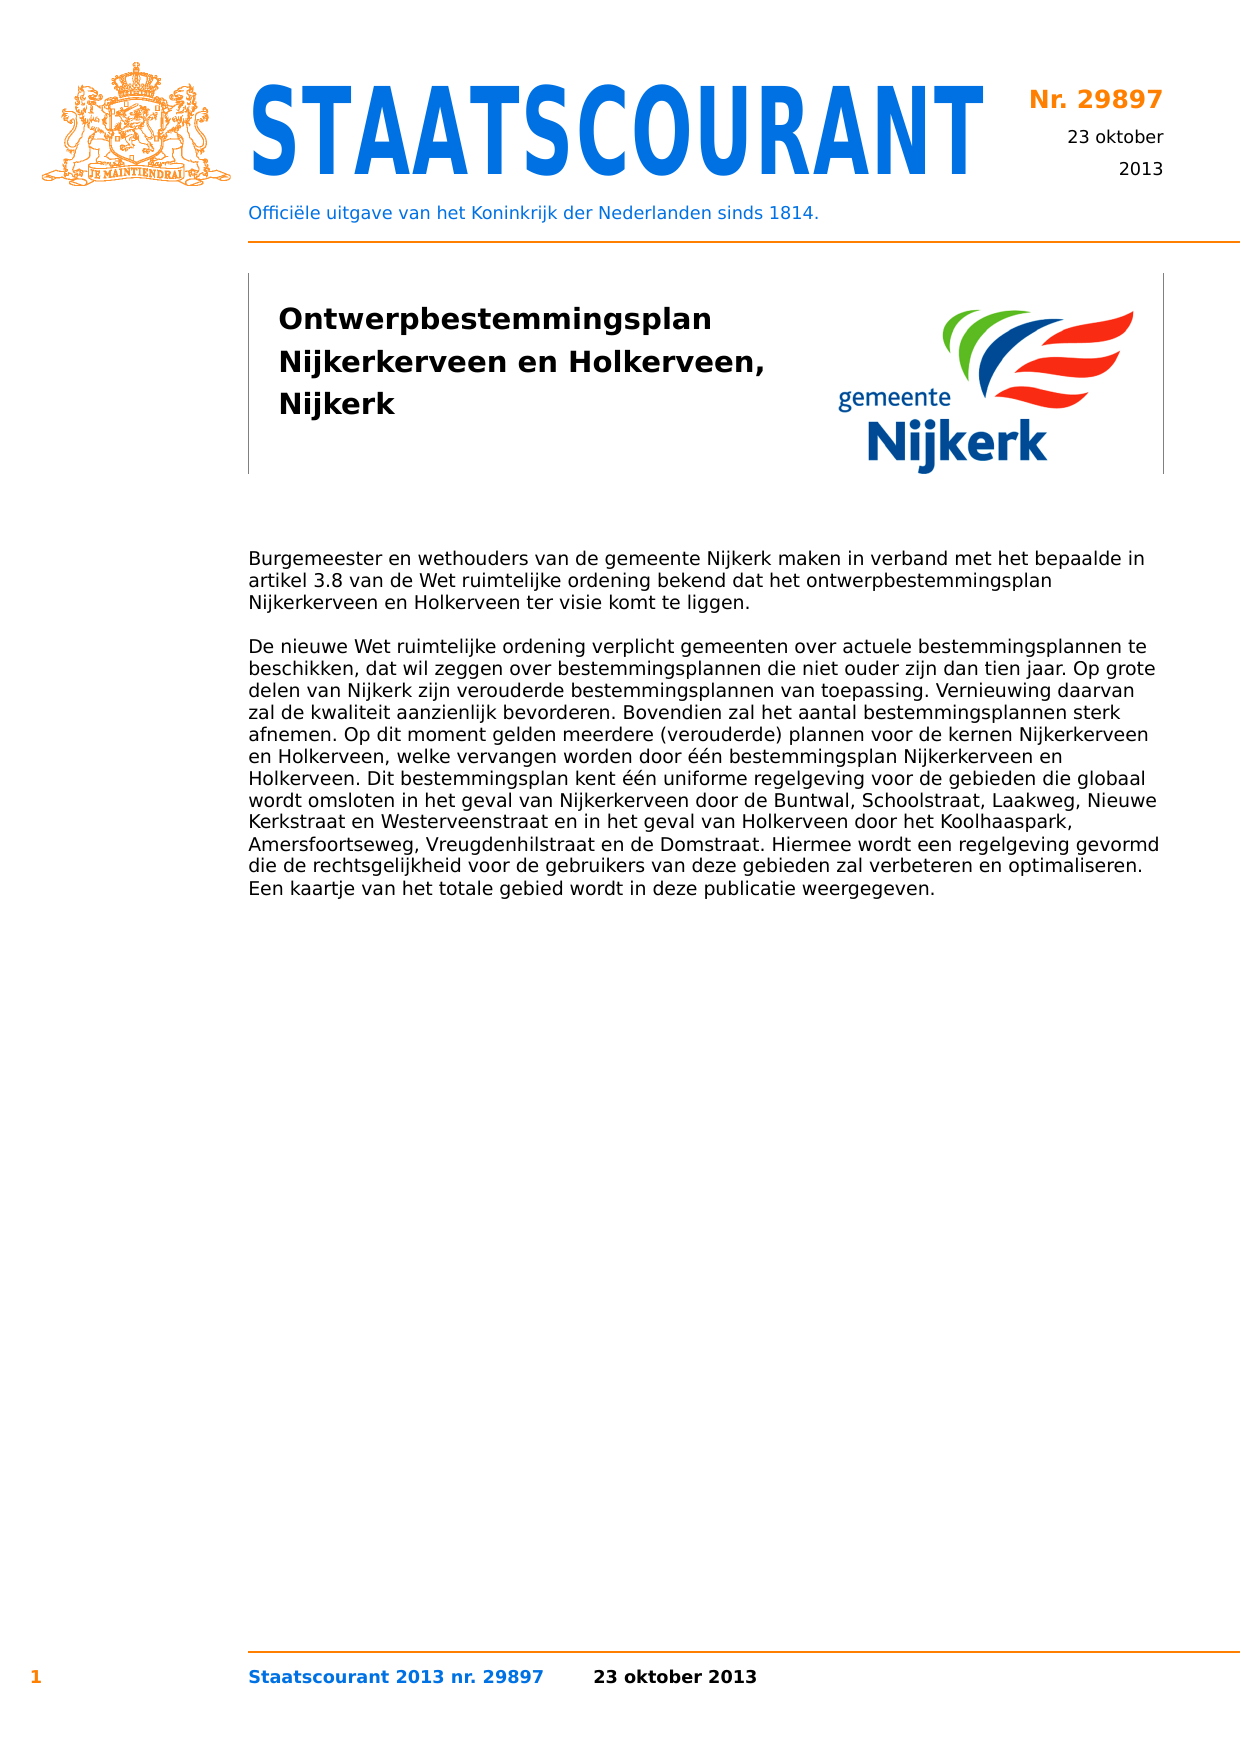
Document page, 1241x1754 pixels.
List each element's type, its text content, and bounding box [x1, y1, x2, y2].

picture [838, 302, 1134, 474]
table_cell 23 oktober [998, 121, 1240, 153]
table_cell 2013 [998, 153, 1240, 203]
table_header [25, 62, 248, 241]
table_header Nr. 29897 [998, 62, 1240, 121]
picture [41, 62, 231, 186]
table_header STAATSCOURANT [248, 62, 998, 203]
text De nieuwe Wet ruimtelijke ordening verplicht gemeenten over actuele bestemmingsplannen te beschikken, dat wil zeggen over bestemmingsplannen die niet ouder zijn dan tien jaar. Op grote delen van Nijkerk zijn verouderde bestemmingsplannen van toepassing. Vernieuwing daarvan zal de kwaliteit aanzienlijk bevorderen. Bovendien zal het aantal bestemmingsplannen sterk afnemen. Op dit moment gelden meerdere (verouderde) plannen voor de kernen Nijkerkerveen en Holkerveen, welke vervangen worden door één bestemmingsplan Nijkerkerveen en Holkerveen. Dit bestemmingsplan kent één uniforme regelgeving voor de gebieden die globaal wordt omsloten in het geval van Nijkerkerveen door de Buntwal, Schoolstraat, Laakweg, Nieuwe Kerkstraat en Westerveenstraat en in het geval van Holkerveen door het Koolhaaspark, Amersfoortseweg, Vreugdenhilstraat en de Domstraat. Hiermee wordt een regelgeving gevormd die de rechtsgelijkheid voor de gebruikers van deze gebieden zal verbeteren en optimaliseren. Een kaartje van het totale gebied wordt in deze publicatie weergegeven. [248, 636, 1163, 899]
text Burgemeester en wethouders van de gemeente Nijkerk maken in verband met het bepaalde in artikel 3.8 van de Wet ruimtelijke ordening bekend dat het ontwerpbestemmingsplan Nijkerkerveen en Holkerveen ter visie komt te liggen. [248, 548, 1163, 614]
table_cell Officiële uitgave van het Koninkrijk der Nederlanden sinds 1814. [248, 203, 1240, 241]
subtitle Ontwerpbestemmingsplan Nijkerkerveen en Holkerveen, Nijkerk [249, 273, 1163, 474]
